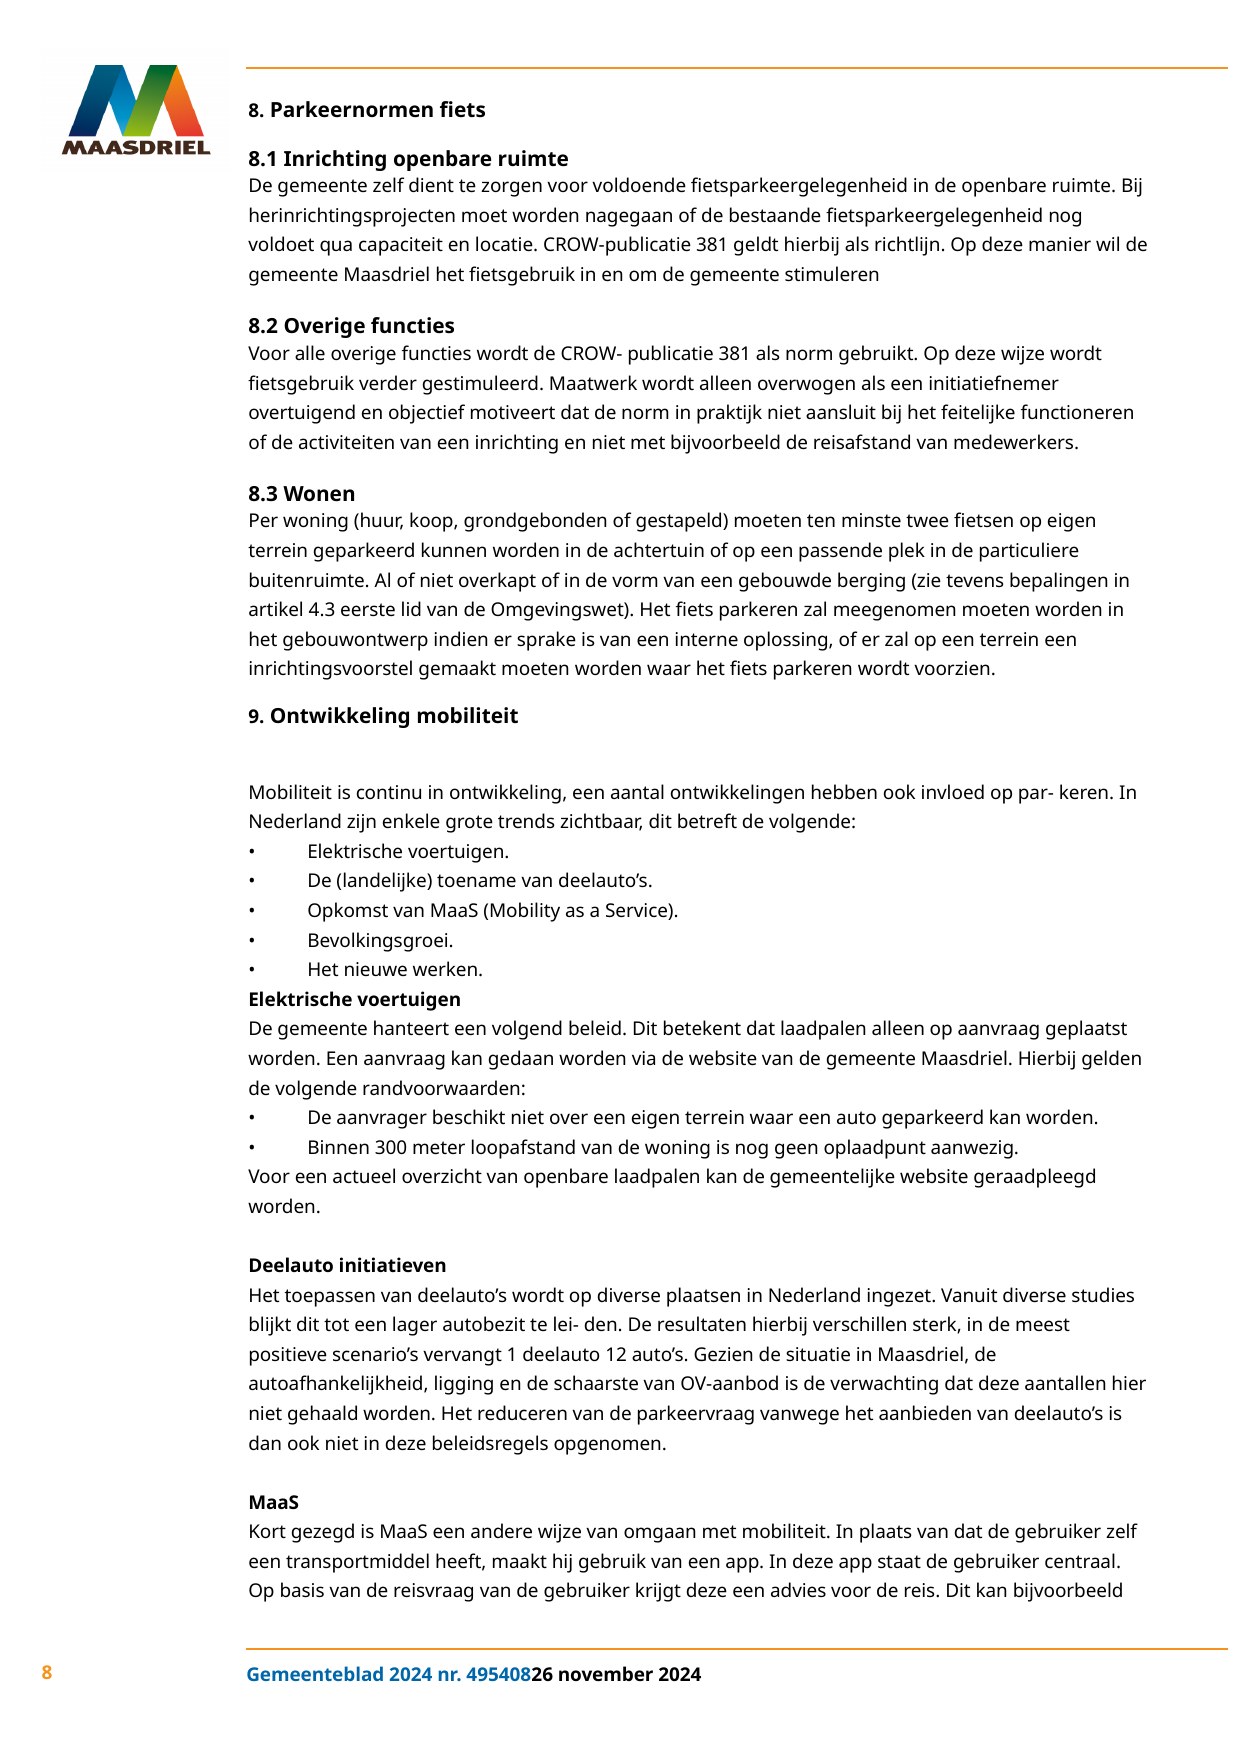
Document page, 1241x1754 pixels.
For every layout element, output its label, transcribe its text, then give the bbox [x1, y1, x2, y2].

text Elektrische voertuigen [248, 986, 1152, 1012]
text De gemeente hanteert een volgend beleid. Dit betekent dat laadpalen alleen op aanvraag geplaatst worden. Een aanvraag kan gedaan worden via de website van de gemeente Maasdriel. Hierbij gelden de volgende randvoorwaarden: [248, 1016, 1152, 1101]
text 9. Ontwikkeling mobiliteit [248, 701, 1152, 730]
list Elektrische voertuigen. [248, 838, 1152, 864]
list De aanvrager beschikt niet over een eigen terrein waar een auto geparkeerd kan worden. [248, 1104, 1152, 1130]
text Mobiliteit is continu in ontwikkeling, een aantal ontwikkelingen hebben ook invloed op par- keren. In Nederland zijn enkele grote trends zichtbaar, dit betreft de volgende: [248, 779, 1152, 834]
text Het toepassen van deelauto’s wordt op diverse plaatsen in Nederland ingezet. Vanuit diverse studies blijkt dit tot een lager autobezit te lei- den. De resultaten hierbij verschillen sterk, in de meest positieve scenario’s vervangt 1 deelauto 12 auto’s. Gezien de situatie in Maasdriel, de autoafhankelijkheid, ligging en de schaarste van OV-aanbod is de verwachting dat deze aantallen hier niet gehaald worden. Het reduceren van de parkeervraag vanwege het aanbieden van deelauto’s is dan ook niet in deze beleidsregels opgenomen. [248, 1282, 1152, 1456]
list Opkomst van MaaS (Mobility as a Service). [248, 897, 1152, 923]
picture [41, 47, 231, 172]
text Voor een actueel overzicht van openbare laadpalen kan de gemeentelijke website geraadpleegd worden. [248, 1163, 1152, 1219]
text 8.3 Wonen [248, 479, 1152, 508]
list De (landelijke) toename van deelauto’s. [248, 868, 1152, 893]
list Binnen 300 meter loopafstand van de woning is nog geen oplaadpunt aanwezig. [248, 1134, 1152, 1160]
list Het nieuwe werken. [248, 956, 1152, 982]
text Voor alle overige functies wordt de CROW- publicatie 381 als norm gebruikt. Op deze wijze wordt fietsgebruik verder gestimuleerd. Maatwerk wordt alleen overwogen als een initiatiefnemer overtuigend en objectief motiveert dat de norm in praktijk niet aansluit bij het feitelijke functioneren of de activiteiten van een inrichting en niet met bijvoorbeeld de reisafstand van medewerkers. [248, 340, 1152, 454]
list Bevolkingsgroei. [248, 927, 1152, 953]
text 8.2 Overige functies [248, 312, 1152, 340]
text Per woning (huur, koop, grondgebonden of gestapeld) moeten ten minste twee fietsen op eigen terrein geparkeerd kunnen worden in de achtertuin of op een passende plek in de particuliere buitenruimte. Al of niet overkapt of in de vorm van een gebouwde berging (zie tevens bepalingen in artikel 4.3 eerste lid van de Omgevingswet). Het fiets parkeren zal meegenomen moeten worden in het gebouwontwerp indien er sprake is van een interne oplossing, of er zal op een terrein een inrichtingsvoorstel gemaakt moeten worden waar het fiets parkeren wordt voorzien. [248, 508, 1152, 681]
text 8.1 Inrichting openbare ruimte [248, 144, 1152, 172]
text De gemeente zelf dient te zorgen voor voldoende fietsparkeergelegenheid in de openbare ruimte. Bij herinrichtingsprojecten moet worden nagegaan of de bestaande fietsparkeergelegenheid nog voldoet qua capaciteit en locatie. CROW-publicatie 381 geldt hierbij als richtlijn. Op deze manier wil de gemeente Maasdriel het fietsgebruik in en om de gemeente stimuleren [248, 172, 1152, 287]
text 8. Parkeernormen fiets [248, 95, 1152, 123]
text Kort gezegd is MaaS een andere wijze van omgaan met mobiliteit. In plaats van dat de gebruiker zelf een transportmiddel heeft, maakt hij gebruik van een app. In deze app staat de gebruiker centraal. Op basis van de reisvraag van de gebruiker krijgt deze een advies voor de reis. Dit kan bijvoorbeeld [248, 1518, 1152, 1603]
text MaaS [248, 1489, 1152, 1515]
text Deelauto initiatieven [248, 1252, 1152, 1278]
